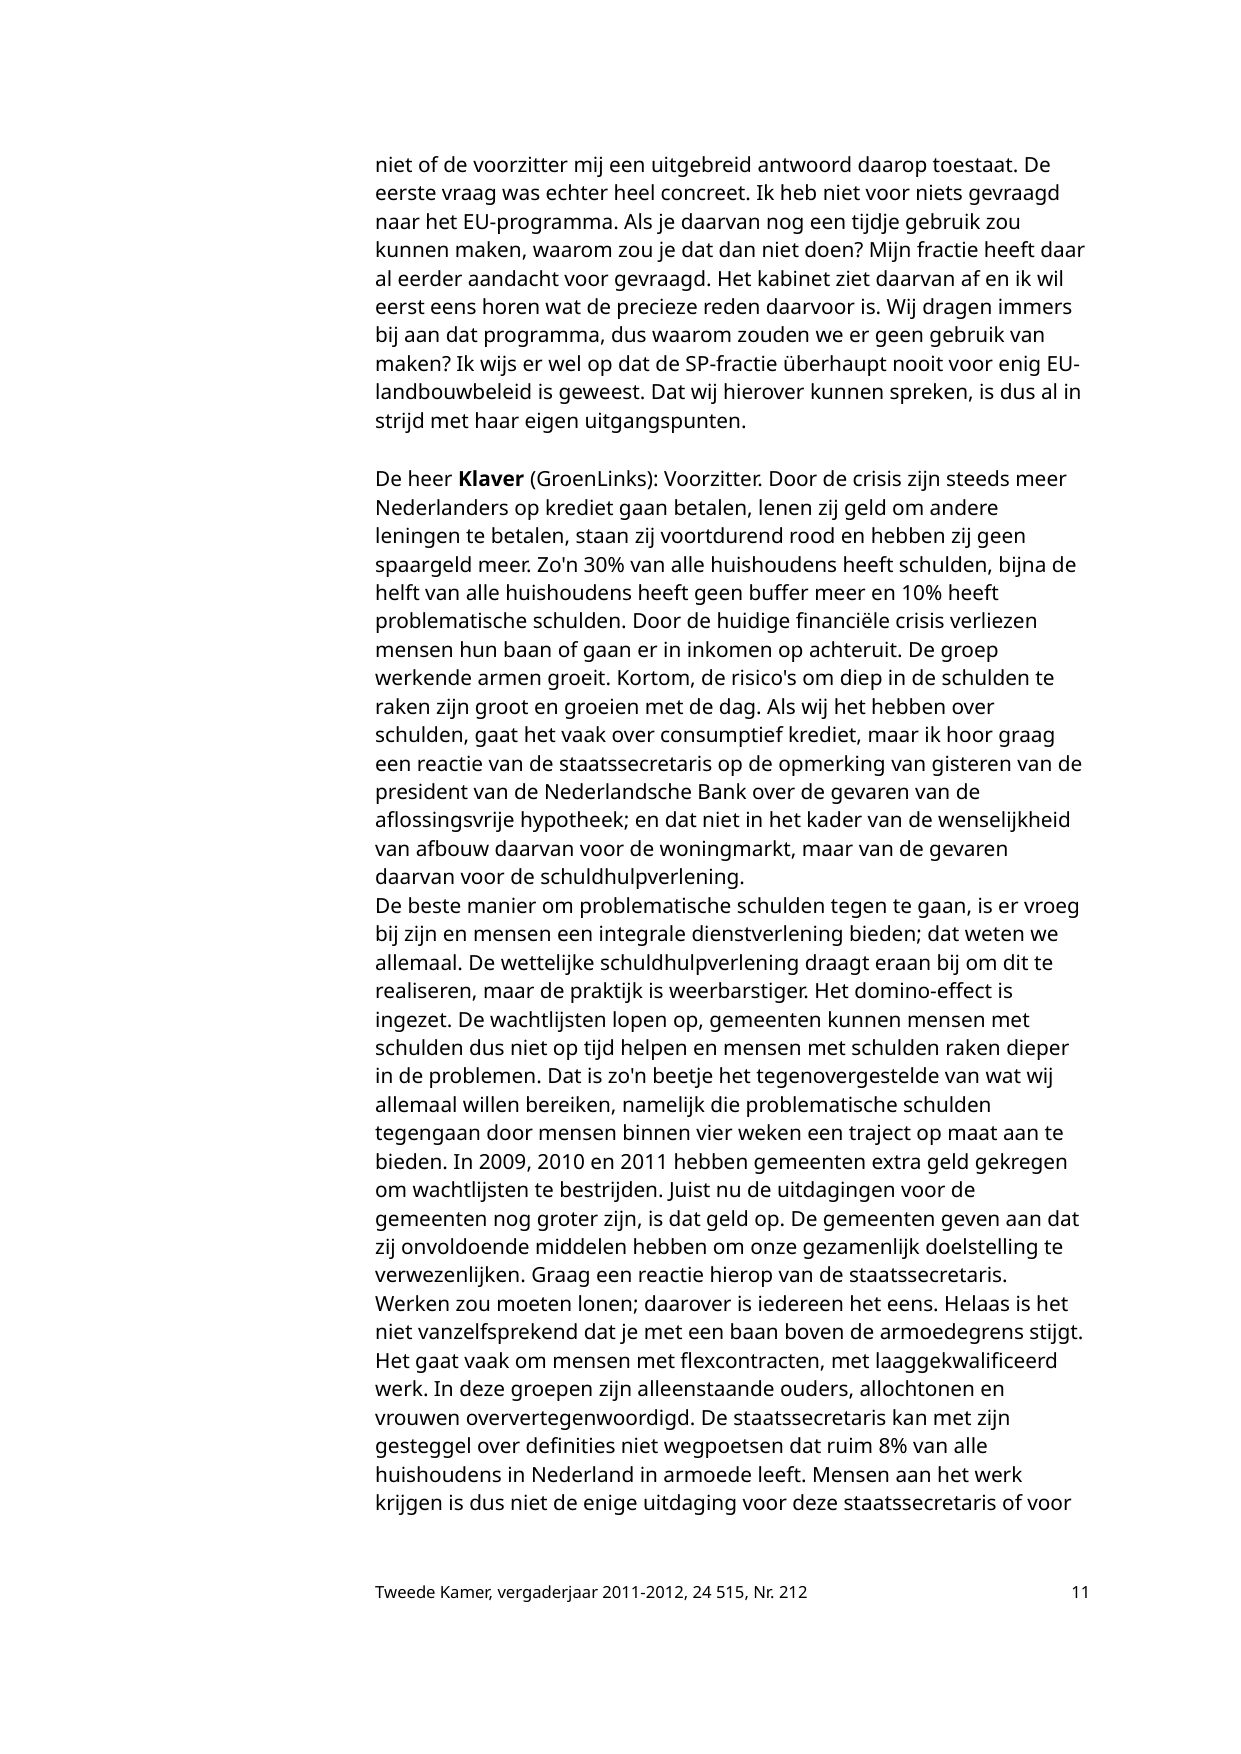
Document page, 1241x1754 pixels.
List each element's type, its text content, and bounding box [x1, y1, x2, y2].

text niet of de voorzitter mij een uitgebreid antwoord daarop toestaat. De eerste vraag was echter heel concreet. Ik heb niet voor niets gevraagd naar het EU-programma. Als je daarvan nog een tijdje gebruik zou kunnen maken, waarom zou je dat dan niet doen? Mijn fractie heeft daar al eerder aandacht voor gevraagd. Het kabinet ziet daarvan af en ik wil eerst eens horen wat de precieze reden daarvoor is. Wij dragen immers bij aan dat programma, dus waarom zouden we er geen gebruik van maken? Ik wijs er wel op dat de SP-fractie überhaupt nooit voor enig EU-landbouwbeleid is geweest. Dat wij hierover kunnen spreken, is dus al in strijd met haar eigen uitgangspunten. [375, 150, 1090, 434]
text De heer Klaver (GroenLinks): Voorzitter. Door de crisis zijn steeds meer Nederlanders op krediet gaan betalen, lenen zij geld om andere leningen te betalen, staan zij voortdurend rood en hebben zij geen spaargeld meer. Zo'n 30% van alle huishoudens heeft schulden, bijna de helft van alle huishoudens heeft geen buffer meer en 10% heeft problematische schulden. Door de huidige financiële crisis verliezen mensen hun baan of gaan er in inkomen op achteruit. De groep werkende armen groeit. Kortom, de risico's om diep in de schulden te raken zijn groot en groeien met de dag. Als wij het hebben over schulden, gaat het vaak over consumptief krediet, maar ik hoor graag een reactie van de staatssecretaris op de opmerking van gisteren van de president van de Nederlandsche Bank over de gevaren van de aflossingsvrije hypotheek; en dat niet in het kader van de wenselijkheid van afbouw daarvan voor de woningmarkt, maar van de gevaren daarvan voor de schuldhulpverlening. [375, 464, 1090, 891]
text Werken zou moeten lonen; daarover is iedereen het eens. Helaas is het niet vanzelfsprekend dat je met een baan boven de armoedegrens stijgt. Het gaat vaak om mensen met flexcontracten, met laaggekwalificeerd werk. In deze groepen zijn alleenstaande ouders, allochtonen en vrouwen oververtegenwoordigd. De staatssecretaris kan met zijn gesteggel over definities niet wegpoetsen dat ruim 8% van alle huishoudens in Nederland in armoede leeft. Mensen aan het werk krijgen is dus niet de enige uitdaging voor deze staatssecretaris of voor [375, 1289, 1090, 1517]
text De beste manier om problematische schulden tegen te gaan, is er vroeg bij zijn en mensen een integrale dienstverlening bieden; dat weten we allemaal. De wettelijke schuldhulpverlening draagt eraan bij om dit te realiseren, maar de praktijk is weerbarstiger. Het domino-effect is ingezet. De wachtlijsten lopen op, gemeenten kunnen mensen met schulden dus niet op tijd helpen en mensen met schulden raken dieper in de problemen. Dat is zo'n beetje het tegenovergestelde van wat wij allemaal willen bereiken, namelijk die problematische schulden tegengaan door mensen binnen vier weken een traject op maat aan te bieden. In 2009, 2010 en 2011 hebben gemeenten extra geld gekregen om wachtlijsten te bestrijden. Juist nu de uitdagingen voor de gemeenten nog groter zijn, is dat geld op. De gemeenten geven aan dat zij onvoldoende middelen hebben om onze gezamenlijk doelstelling te verwezenlijken. Graag een reactie hierop van de staatssecretaris. [375, 891, 1090, 1289]
